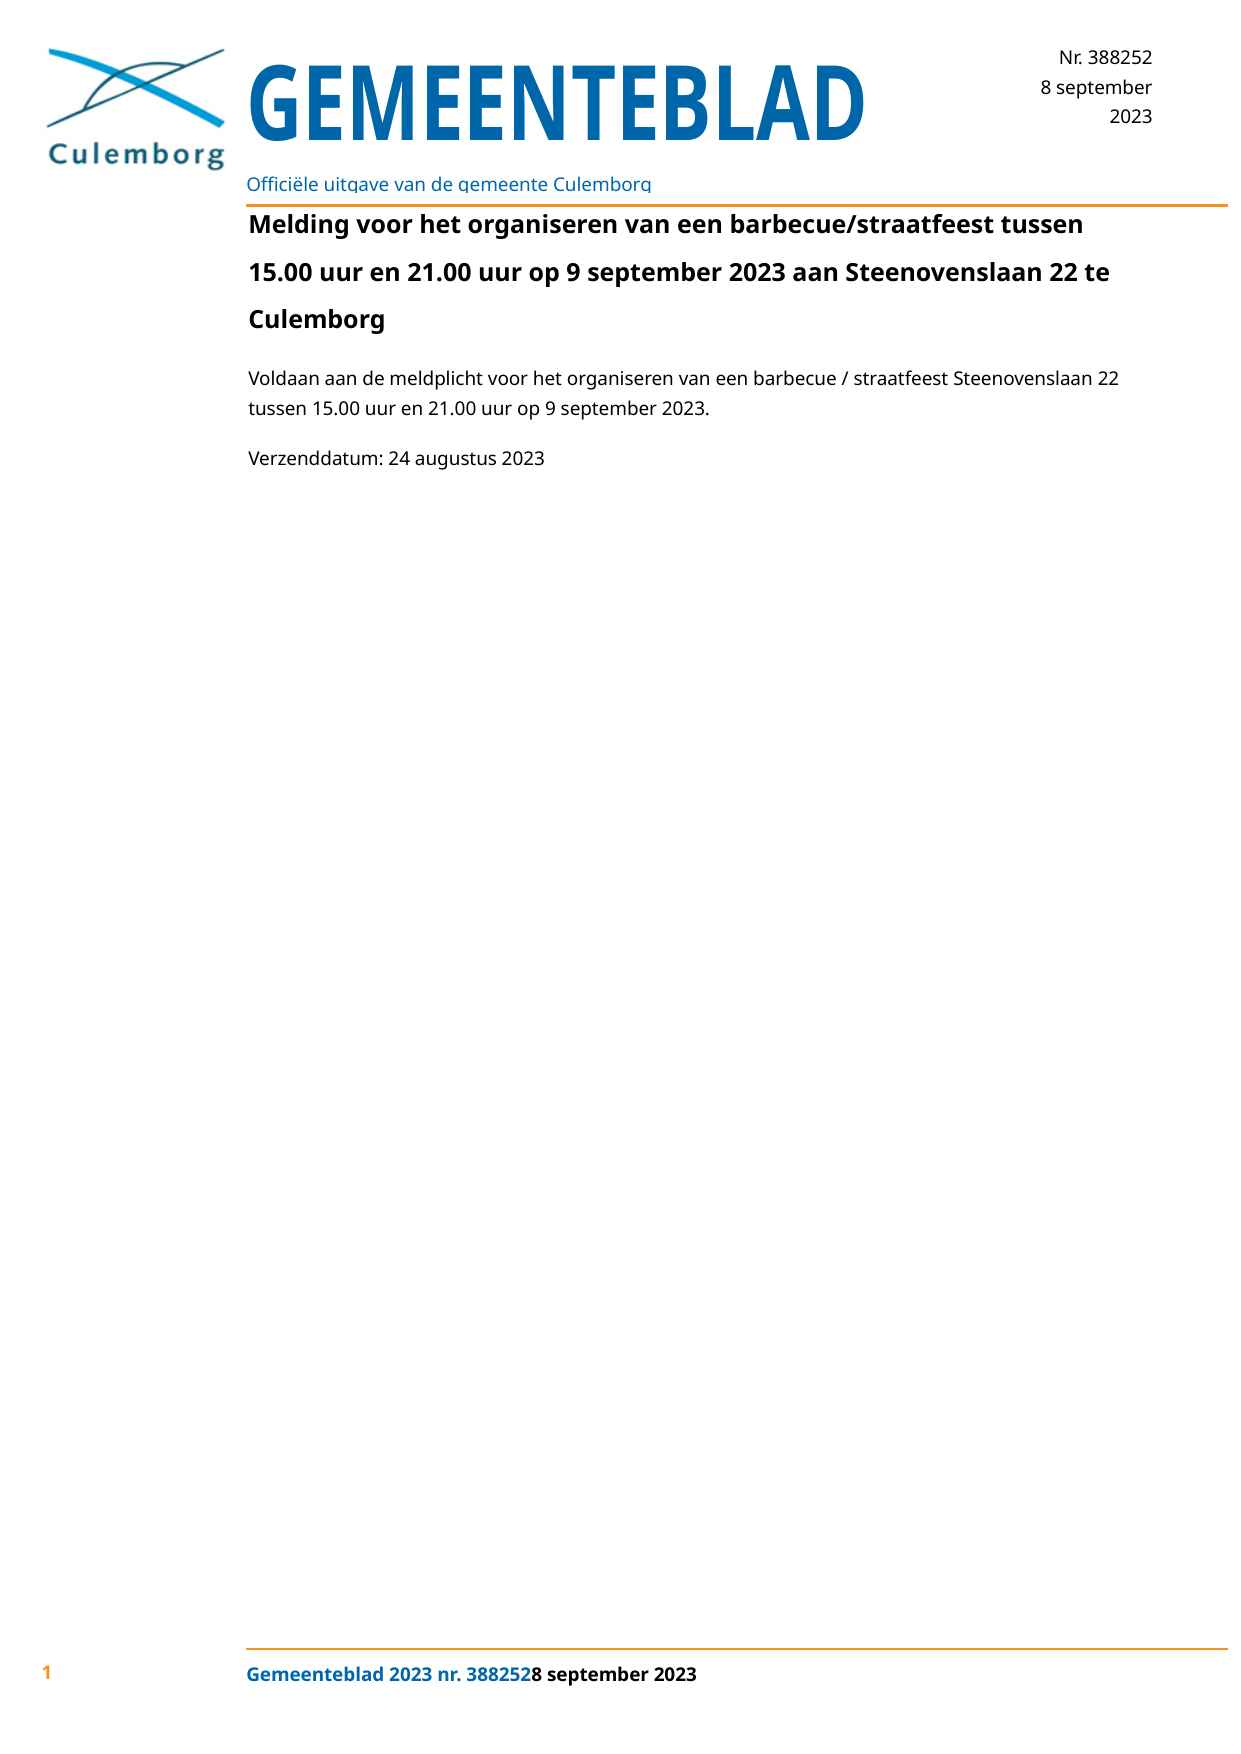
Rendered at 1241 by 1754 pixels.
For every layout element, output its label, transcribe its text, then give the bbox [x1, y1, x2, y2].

text Verzenddatum: 24 augustus 2023 [248, 446, 1152, 471]
text Melding voor het organiseren van een barbecue/straatfeest tussen 15.00 uur en 21.00 uur op 9 september 2023 aan Steenovenslaan 22 te Culemborg [248, 207, 1152, 336]
picture [41, 47, 231, 172]
text Voldaan aan de meldplicht voor het organiseren van een barbecue / straatfeest Steenovenslaan 22 tussen 15.00 uur en 21.00 uur op 9 september 2023. [248, 366, 1152, 421]
